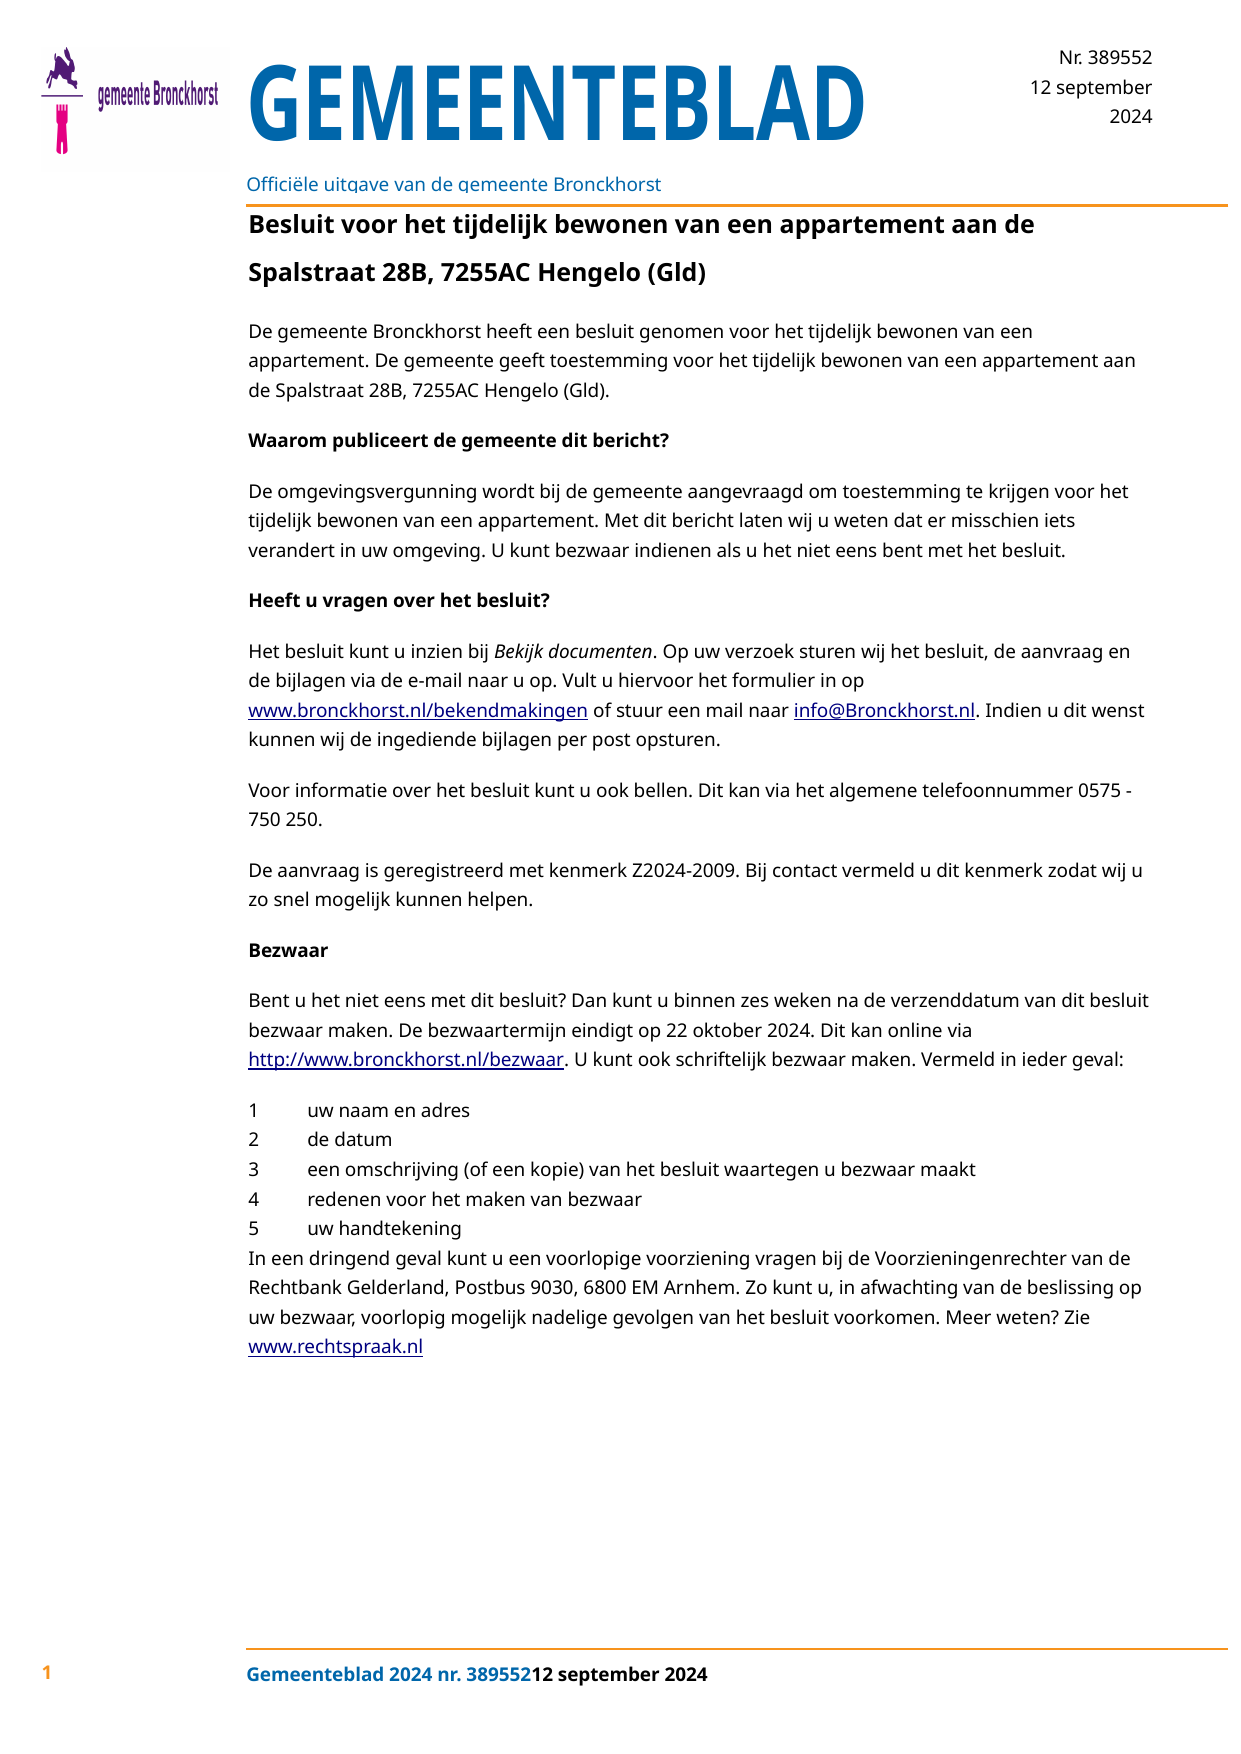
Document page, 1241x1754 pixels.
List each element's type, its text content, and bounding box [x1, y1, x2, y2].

text In een dringend geval kunt u een voorlopige voorziening vragen bij de Voorzieningenrechter van de Rechtbank Gelderland, Postbus 9030, 6800 EM Arnhem. Zo kunt u, in afwachting van de beslissing op uw bezwaar, voorlopig mogelijk nadelige gevolgen van het besluit voorkomen. Meer weten? Zie www.rechtspraak.nl [248, 1245, 1152, 1359]
text De aanvraag is geregistreerd met kenmerk Z2024-2009. Bij contact vermeld u dit kenmerk zodat wij u zo snel mogelijk kunnen helpen. [248, 857, 1152, 912]
text Heeft u vragen over het besluit? [248, 587, 1152, 613]
text Bezwaar [248, 937, 1152, 963]
list de datum [248, 1127, 1152, 1152]
text De omgevingsvergunning wordt bij de gemeente aangevraagd om toestemming te krijgen voor het tijdelijk bewonen van een appartement. Met dit bericht laten wij u weten dat er misschien iets verandert in uw omgeving. U kunt bezwaar indienen als u het niet eens bent met het besluit. [248, 478, 1152, 563]
list uw handtekening [248, 1215, 1152, 1241]
text Besluit voor het tijdelijk bewonen van een appartement aan de Spalstraat 28B, 7255AC Hengelo (Gld) [248, 207, 1152, 288]
text Bent u het niet eens met dit besluit? Dan kunt u binnen zes weken na de verzenddatum van dit besluit bezwaar maken. De bezwaartermijn eindigt op 22 oktober 2024. Dit kan online via http://www.bronckhorst.nl/bezwaar. U kunt ook schriftelijk bezwaar maken. Vermeld in ieder geval: [248, 987, 1152, 1072]
picture [41, 47, 231, 172]
text Waarom publiceert de gemeente dit bericht? [248, 427, 1152, 453]
list redenen voor het maken van bezwaar [248, 1186, 1152, 1212]
text Voor informatie over het besluit kunt u ook bellen. Dit kan via het algemene telefoonnummer 0575 - 750 250. [248, 777, 1152, 832]
list een omschrijving (of een kopie) van het besluit waartegen u bezwaar maakt [248, 1156, 1152, 1182]
text De gemeente Bronckhorst heeft een besluit genomen voor het tijdelijk bewonen van een appartement. De gemeente geeft toestemming voor het tijdelijk bewonen van een appartement aan de Spalstraat 28B, 7255AC Hengelo (Gld). [248, 318, 1152, 403]
text Het besluit kunt u inzien bij Bekijk documenten. Op uw verzoek sturen wij het besluit, de aanvraag en de bijlagen via de e-mail naar u op. Vult u hiervoor het formulier in op www.bronckhorst.nl/bekendmakingen of stuur een mail naar info@Bronckhorst.nl. Indien u dit wenst kunnen wij de ingediende bijlagen per post opsturen. [248, 638, 1152, 752]
list uw naam en adres [248, 1097, 1152, 1123]
